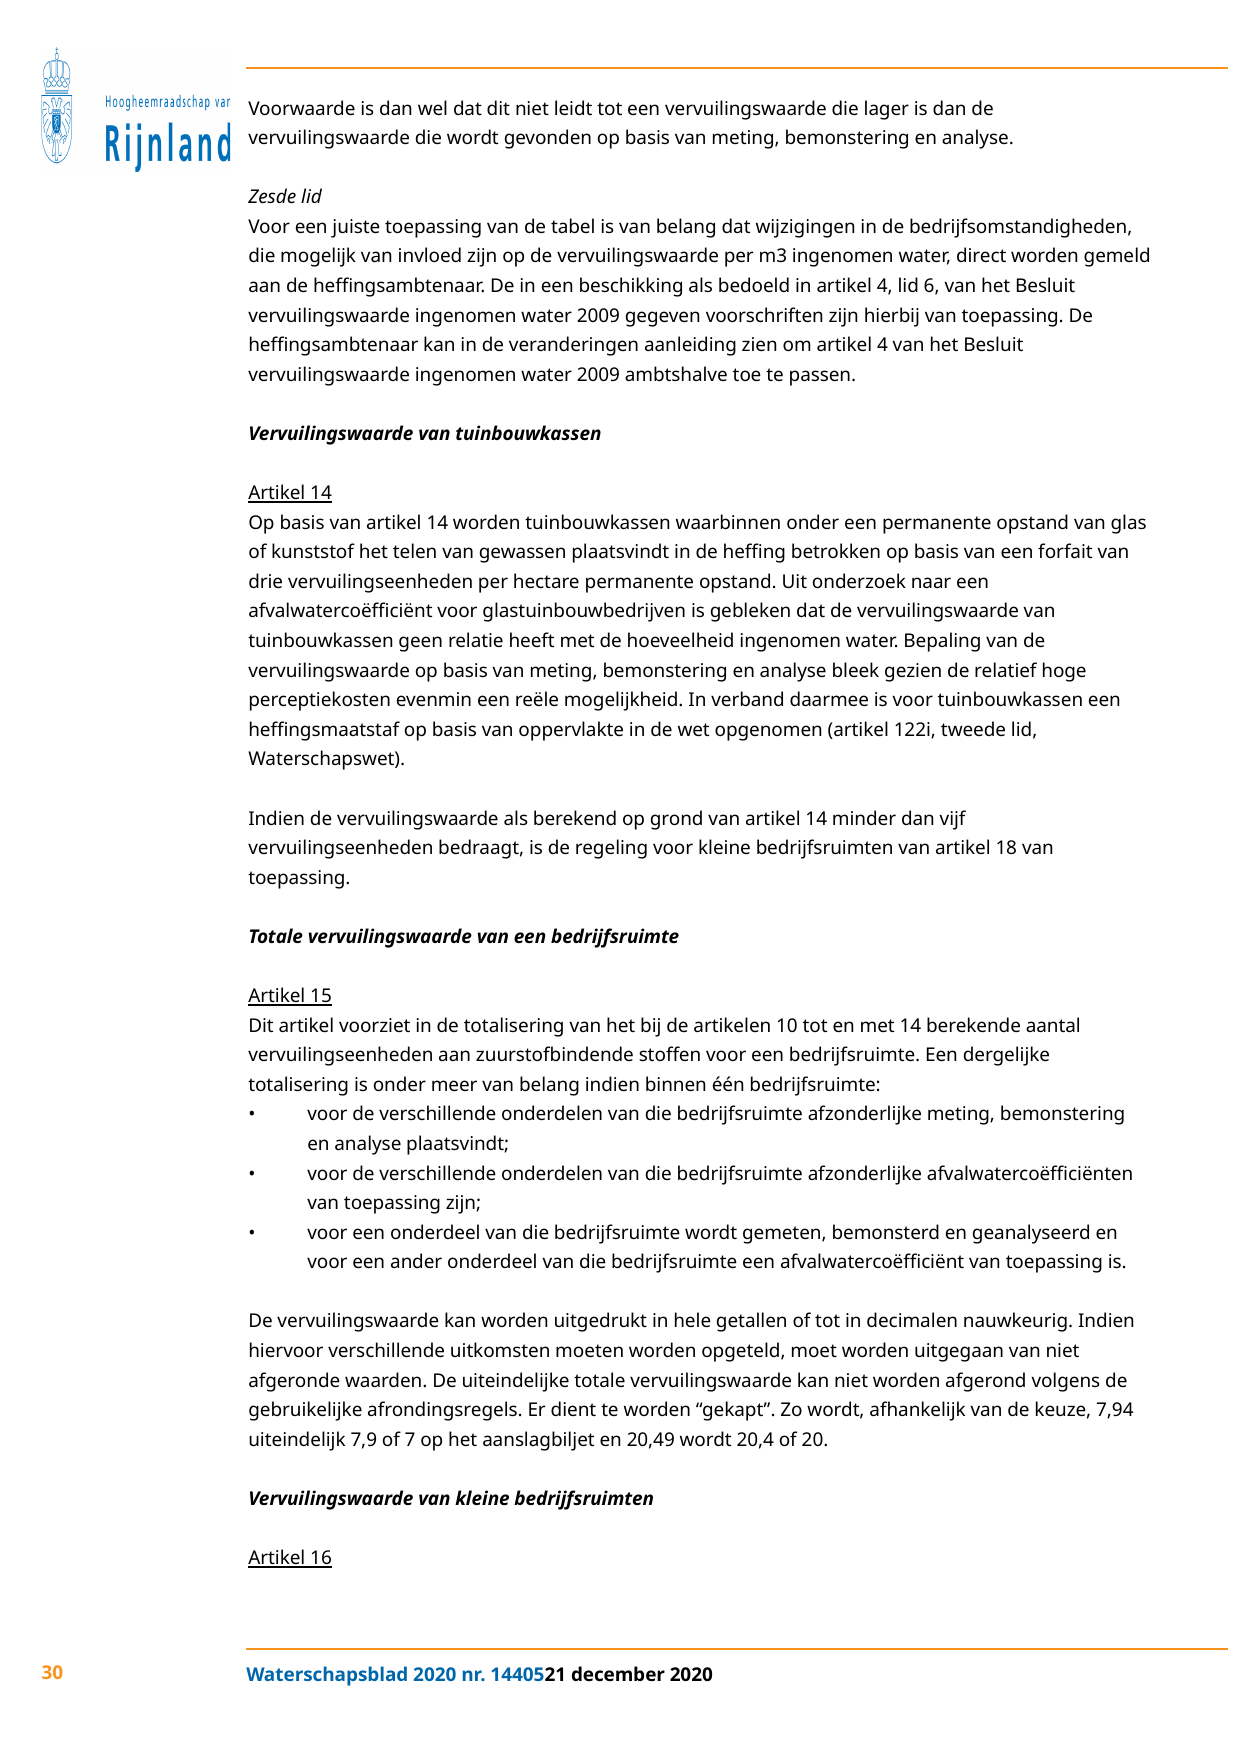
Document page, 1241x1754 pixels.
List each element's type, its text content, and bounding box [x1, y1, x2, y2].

text De vervuilingswaarde kan worden uitgedrukt in hele getallen of tot in decimalen nauwkeurig. Indien hiervoor verschillende uitkomsten moeten worden opgeteld, moet worden uitgegaan van niet afgeronde waarden. De uiteindelijke totale vervuilingswaarde kan niet worden afgerond volgens de gebruikelijke afrondingsregels. Er dient te worden “gekapt”. Zo wordt, afhankelijk van de keuze, 7,94 uiteindelijk 7,9 of 7 op het aanslagbiljet en 20,49 wordt 20,4 of 20. [248, 1308, 1152, 1452]
text Artikel 14 [248, 479, 1152, 505]
list voor de verschillende onderdelen van die bedrijfsruimte afzonderlijke meting, bemonstering en analyse plaatsvindt; [248, 1101, 1152, 1156]
text Vervuilingswaarde van kleine bedrijfsruimten [248, 1485, 1152, 1511]
text Op basis van artikel 14 worden tuinbouwkassen waarbinnen onder een permanente opstand van glas of kunststof het telen van gewassen plaatsvindt in de heffing betrokken op basis van een forfait van drie vervuilingseenheden per hectare permanente opstand. Uit onderzoek naar een afvalwatercoëfficiënt voor glastuinbouwbedrijven is gebleken dat de vervuilingswaarde van tuinbouwkassen geen relatie heeft met de hoeveelheid ingenomen water. Bepaling van de vervuilingswaarde op basis van meting, bemonstering en analyse bleek gezien de relatief hoge perceptiekosten evenmin een reële mogelijkheid. In verband daarmee is voor tuinbouwkassen een heffingsmaatstaf op basis van oppervlakte in de wet opgenomen (artikel 122i, tweede lid, Waterschapswet). [248, 509, 1152, 771]
text Indien de vervuilingswaarde als berekend op grond van artikel 14 minder dan vijf vervuilingseenheden bedraagt, is de regeling voor kleine bedrijfsruimten van artikel 18 van toepassing. [248, 805, 1152, 890]
text Vervuilingswaarde van tuinbouwkassen [248, 420, 1152, 446]
text Voor een juiste toepassing van de tabel is van belang dat wijzigingen in de bedrijfsomstandigheden, die mogelijk van invloed zijn op de vervuilingswaarde per m3 ingenomen water, direct worden gemeld aan de heffingsambtenaar. De in een beschikking als bedoeld in artikel 4, lid 6, van het Besluit vervuilingswaarde ingenomen water 2009 gegeven voorschriften zijn hierbij van toepassing. De heffingsambtenaar kan in de veranderingen aanleiding zien om artikel 4 van het Besluit vervuilingswaarde ingenomen water 2009 ambtshalve toe te passen. [248, 213, 1152, 387]
text Voorwaarde is dan wel dat dit niet leidt tot een vervuilingswaarde die lager is dan de vervuilingswaarde die wordt gevonden op basis van meting, bemonstering en analyse. [248, 95, 1152, 150]
text Dit artikel voorziet in de totalisering van het bij de artikelen 10 tot en met 14 berekende aantal vervuilingseenheden aan zuurstofbindende stoffen voor een bedrijfsruimte. Een dergelijke totalisering is onder meer van belang indien binnen één bedrijfsruimte: [248, 1012, 1152, 1097]
picture [41, 47, 231, 172]
text Zesde lid [248, 183, 1152, 209]
text Totale vervuilingswaarde van een bedrijfsruimte [248, 923, 1152, 949]
list voor de verschillende onderdelen van die bedrijfsruimte afzonderlijke afvalwatercoëfficiënten van toepassing zijn; [248, 1160, 1152, 1215]
text Artikel 16 [248, 1544, 1152, 1570]
text Artikel 15 [248, 982, 1152, 1008]
list voor een onderdeel van die bedrijfsruimte wordt gemeten, bemonsterd en geanalyseerd en voor een ander onderdeel van die bedrijfsruimte een afvalwatercoëfficiënt van toepassing is. [248, 1219, 1152, 1274]
